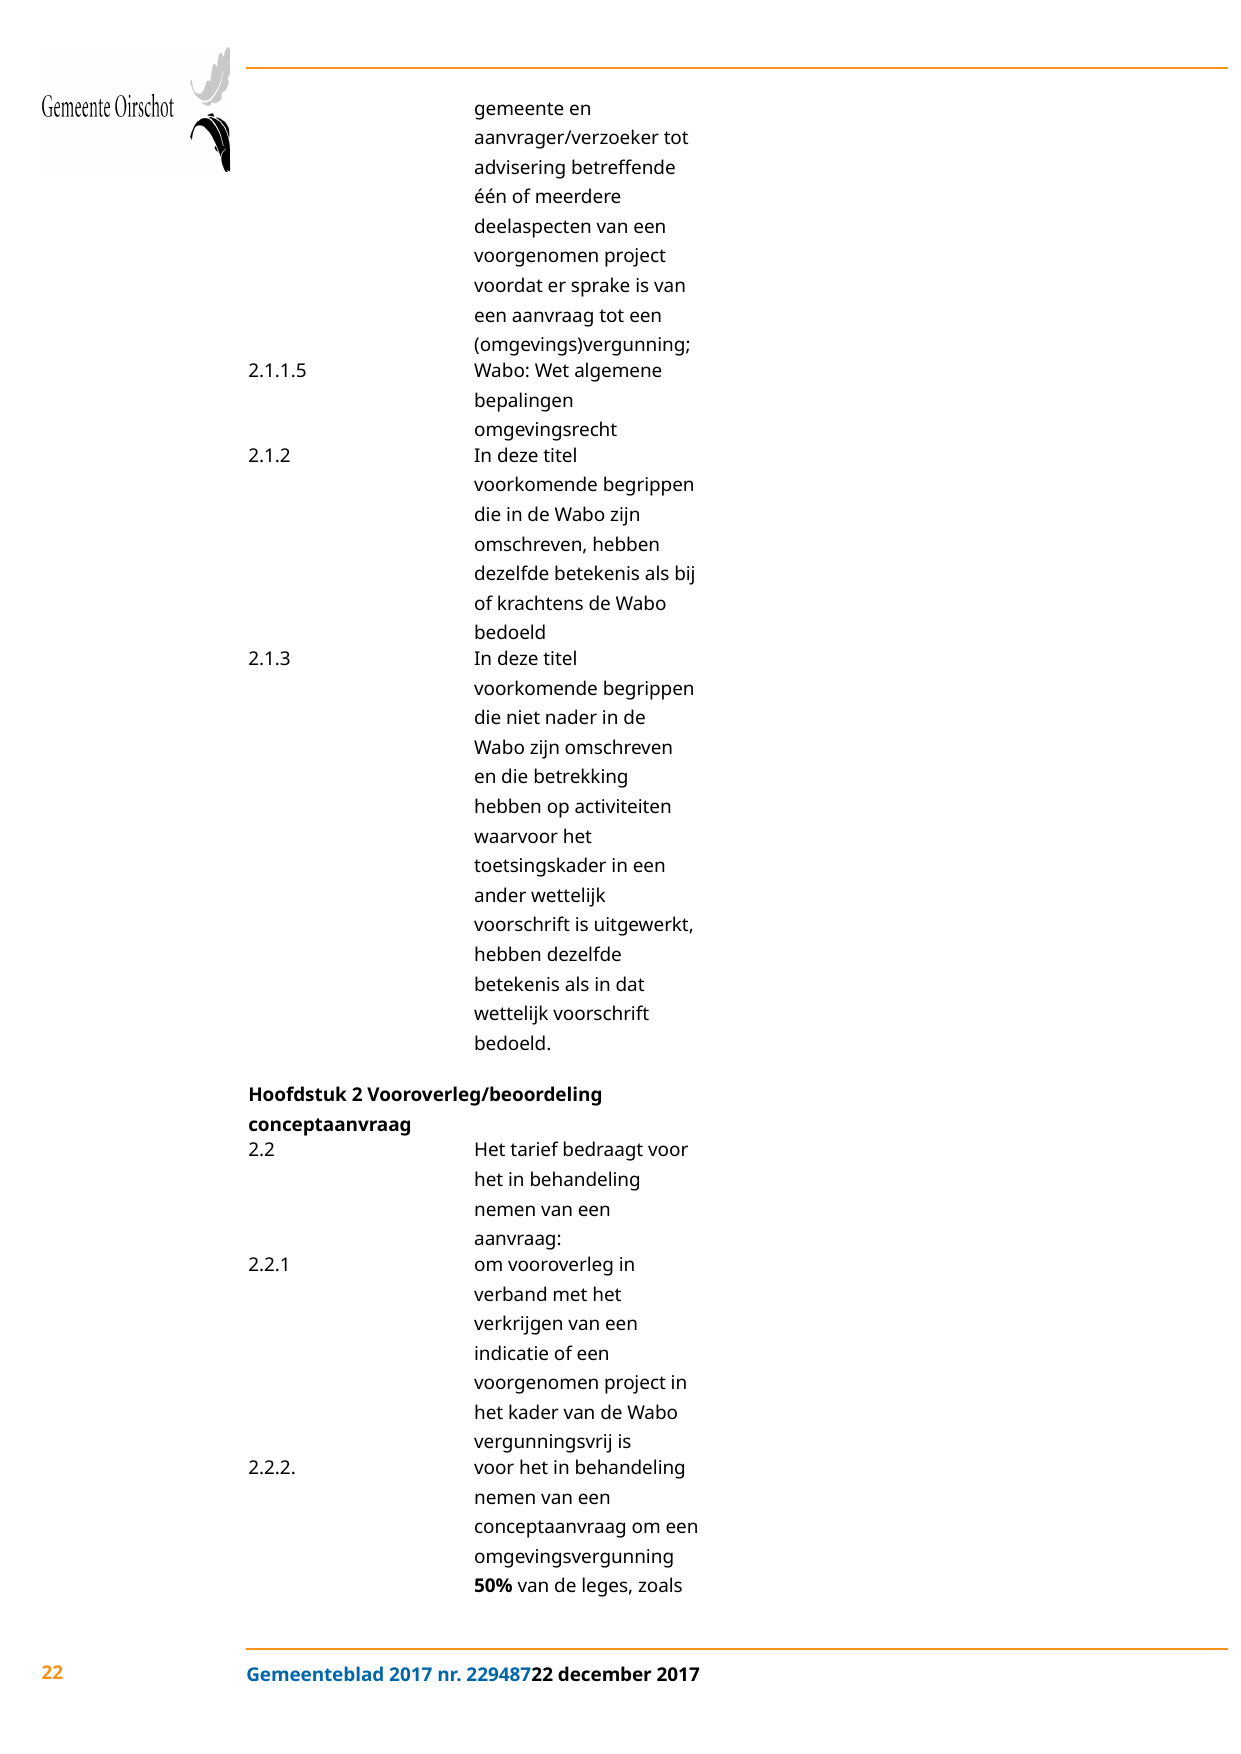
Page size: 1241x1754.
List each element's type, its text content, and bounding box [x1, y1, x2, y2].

table_cell [700, 1137, 926, 1251]
table_cell 2.2.2. [248, 1454, 474, 1598]
table_cell [700, 442, 926, 645]
table_cell [926, 1081, 1152, 1137]
table_cell [700, 1251, 926, 1454]
table_cell [926, 1056, 1152, 1081]
table_cell [926, 645, 1152, 1056]
table_cell [700, 95, 926, 357]
table_cell 2.1.2 [248, 442, 474, 645]
table_cell In deze titel voorkomende begrippen die in de Wabo zijn omschreven, hebben dezelfde betekenis als bij of krachtens de Wabo bedoeld [474, 442, 700, 645]
table_cell [700, 645, 926, 1056]
table_cell om vooroverleg in verband met het verkrijgen van een indicatie of een voorgenomen project in het kader van de Wabo vergunningsvrij is [474, 1251, 700, 1454]
table_cell 2.2 [248, 1137, 474, 1251]
table_cell 2.1.3 [248, 645, 474, 1056]
table_cell [926, 1251, 1152, 1454]
table_cell In deze titel voorkomende begrippen die niet nader in de Wabo zijn omschreven en die betrekking hebben op activiteiten waarvoor het toetsingskader in een ander wettelijk voorschrift is uitgewerkt, hebben dezelfde betekenis als in dat wettelijk voorschrift bedoeld. [474, 645, 700, 1056]
table_cell [926, 357, 1152, 442]
table_cell [926, 442, 1152, 645]
table_cell Wabo: Wet algemene bepalingen omgevingsrecht [474, 357, 700, 442]
table_cell [700, 357, 926, 442]
table_cell gemeente en aanvrager/verzoeker tot advisering betreffende één of meerdere deelaspecten van een voorgenomen project voordat er sprake is van een aanvraag tot een (omgevings)vergunning; [474, 95, 700, 357]
table_cell Hoofdstuk 2 Vooroverleg/beoordeling conceptaanvraag [248, 1081, 700, 1137]
table_cell [926, 1454, 1152, 1598]
table_cell [474, 1056, 700, 1081]
table_cell [700, 1454, 926, 1598]
table_cell [926, 95, 1152, 357]
table_cell voor het in behandeling nemen van een conceptaanvraag om een omgevingsvergunning 50% van de leges, zoals [474, 1454, 700, 1598]
table_cell 2.1.1.5 [248, 357, 474, 442]
table_cell [926, 1137, 1152, 1251]
table_cell [700, 1056, 926, 1081]
table_cell [248, 1056, 474, 1081]
table_cell [248, 95, 474, 357]
table_cell Het tarief bedraagt voor het in behandeling nemen van een aanvraag: [474, 1137, 700, 1251]
table_cell [700, 1081, 926, 1137]
picture [41, 47, 231, 172]
table_cell 2.2.1 [248, 1251, 474, 1454]
